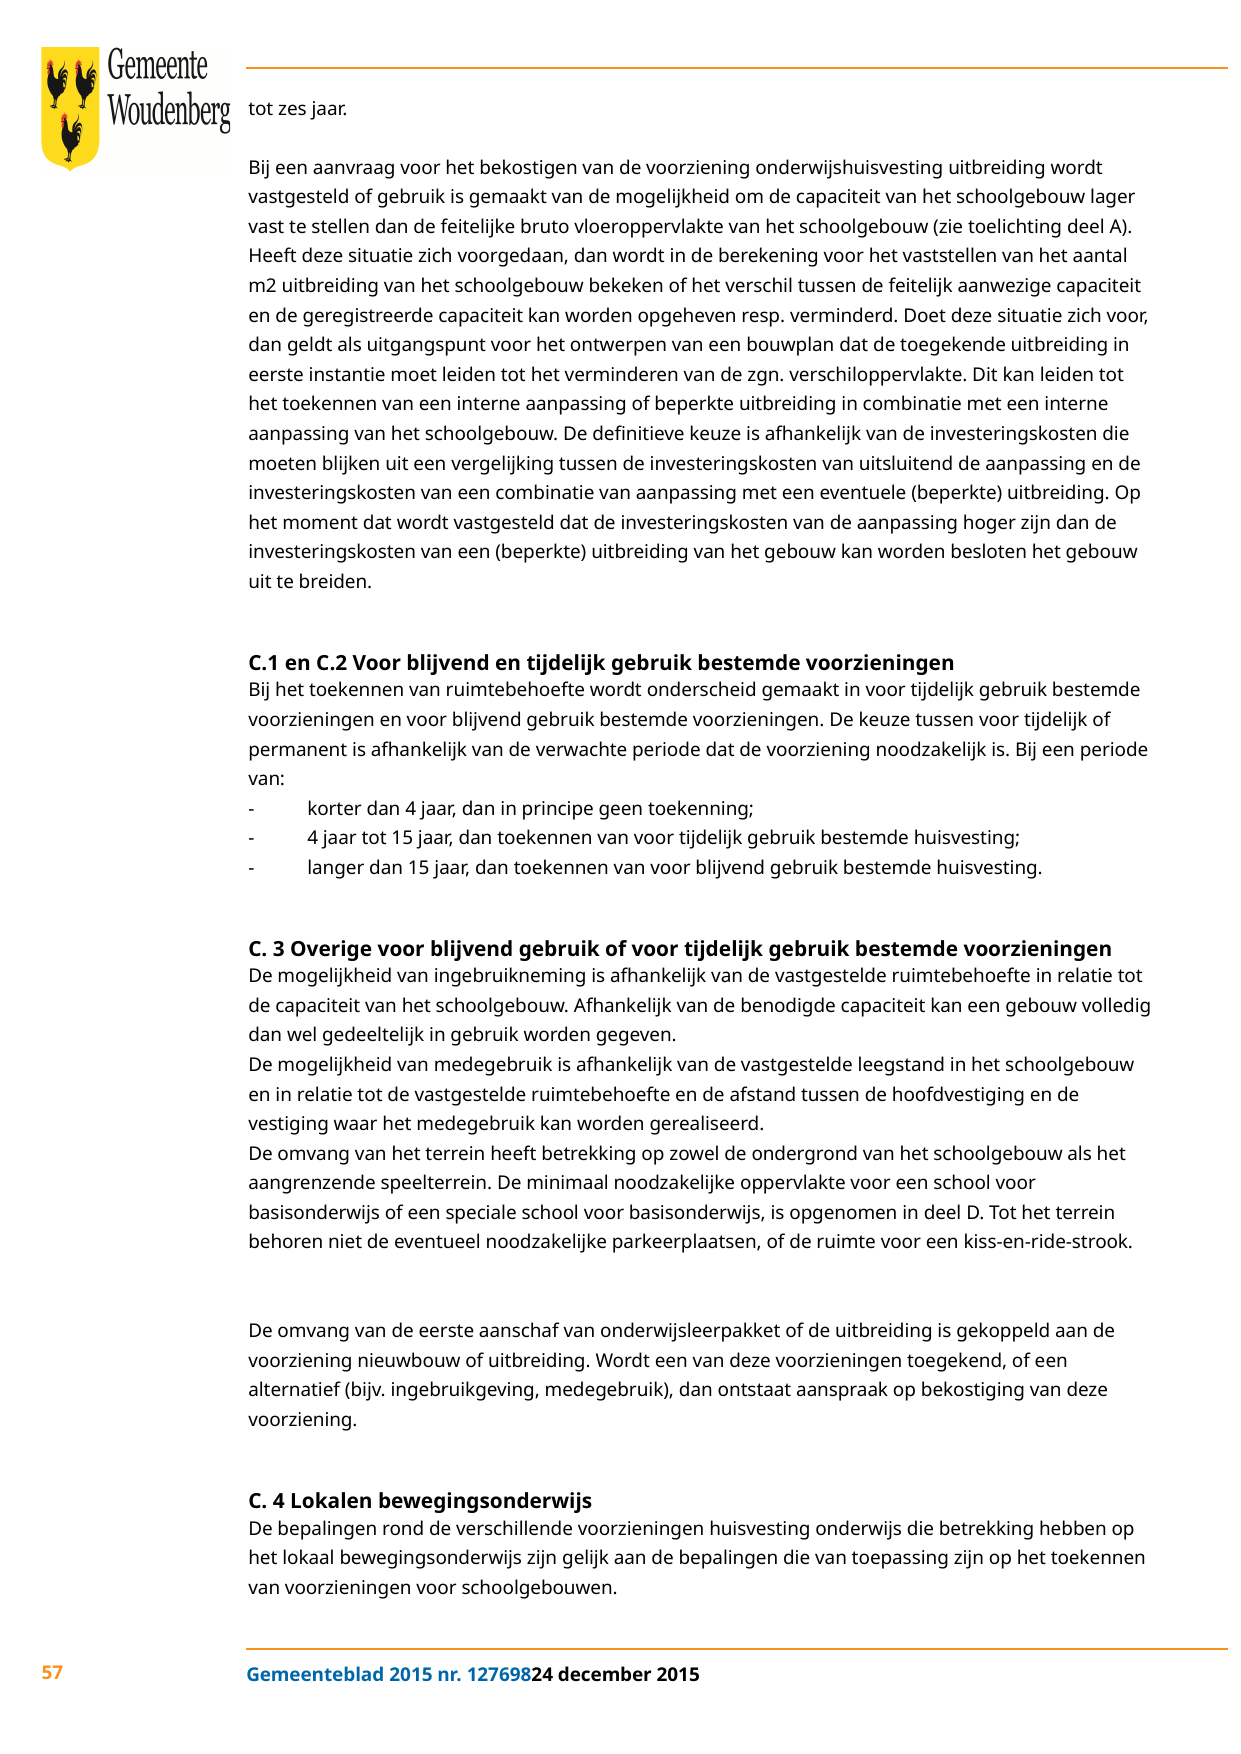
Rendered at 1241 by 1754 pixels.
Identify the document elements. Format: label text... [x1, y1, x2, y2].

list 4 jaar tot 15 jaar, dan toekennen van voor tijdelijk gebruik bestemde huisvesting; [248, 824, 1152, 850]
text De omvang van het terrein heeft betrekking op zowel de ondergrond van het schoolgebouw als het aangrenzende speelterrein. De minimaal noodzakelijke oppervlakte voor een school voor basisonderwijs of een speciale school voor basisonderwijs, is opgenomen in deel D. Tot het terrein behoren niet de eventueel noodzakelijke parkeerplaatsen, of de ruimte voor een kiss-en-ride-strook. [248, 1140, 1152, 1254]
text Bij een aanvraag voor het bekostigen van de voorziening onderwijshuisvesting uitbreiding wordt vastgesteld of gebruik is gemaakt van de mogelijkheid om de capaciteit van het schoolgebouw lager vast te stellen dan de feitelijke bruto vloeroppervlakte van het schoolgebouw (zie toelichting deel A). Heeft deze situatie zich voorgedaan, dan wordt in de berekening voor het vaststellen van het aantal m2 uitbreiding van het schoolgebouw bekeken of het verschil tussen de feitelijk aanwezige capaciteit en de geregistreerde capaciteit kan worden opgeheven resp. verminderd. Doet deze situatie zich voor, dan geldt als uitgangspunt voor het ontwerpen van een bouwplan dat de toegekende uitbreiding in eerste instantie moet leiden tot het verminderen van de zgn. verschiloppervlakte. Dit kan leiden tot het toekennen van een interne aanpassing of beperkte uitbreiding in combinatie met een interne aanpassing van het schoolgebouw. De definitieve keuze is afhankelijk van de investeringskosten die moeten blijken uit een vergelijking tussen de investeringskosten van uitsluitend de aanpassing en de investeringskosten van een combinatie van aanpassing met een eventuele (beperkte) uitbreiding. Op het moment dat wordt vastgesteld dat de investeringskosten van de aanpassing hoger zijn dan de investeringskosten van een (beperkte) uitbreiding van het gebouw kan worden besloten het gebouw uit te breiden. [248, 154, 1152, 594]
text C.1 en C.2 Voor blijvend en tijdelijk gebruik bestemde voorzieningen [248, 648, 1152, 677]
text De mogelijkheid van medegebruik is afhankelijk van de vastgestelde leegstand in het schoolgebouw en in relatie tot de vastgestelde ruimtebehoefte en de afstand tussen de hoofdvestiging en de vestiging waar het medegebruik kan worden gerealiseerd. [248, 1051, 1152, 1136]
text C. 4 Lokalen bewegingsonderwijs [248, 1486, 1152, 1515]
text De mogelijkheid van ingebruikneming is afhankelijk van de vastgestelde ruimtebehoefte in relatie tot de capaciteit van het schoolgebouw. Afhankelijk van de benodigde capaciteit kan een gebouw volledig dan wel gedeeltelijk in gebruik worden gegeven. [248, 962, 1152, 1047]
list korter dan 4 jaar, dan in principe geen toekenning; [248, 795, 1152, 821]
text tot zes jaar. [248, 95, 1152, 121]
text C. 3 Overige voor blijvend gebruik of voor tijdelijk gebruik bestemde voorzieningen [248, 934, 1152, 962]
list langer dan 15 jaar, dan toekennen van voor blijvend gebruik bestemde huisvesting. [248, 854, 1152, 880]
text De omvang van de eerste aanschaf van onderwijsleerpakket of de uitbreiding is gekoppeld aan de voorziening nieuwbouw of uitbreiding. Wordt een van deze voorzieningen toegekend, of een alternatief (bijv. ingebruikgeving, medegebruik), dan ontstaat aanspraak op bekostiging van deze voorziening. [248, 1317, 1152, 1432]
text Bij het toekennen van ruimtebehoefte wordt onderscheid gemaakt in voor tijdelijk gebruik bestemde voorzieningen en voor blijvend gebruik bestemde voorzieningen. De keuze tussen voor tijdelijk of permanent is afhankelijk van de verwachte periode dat de voorziening noodzakelijk is. Bij een periode van: [248, 677, 1152, 791]
text De bepalingen rond de verschillende voorzieningen huisvesting onderwijs die betrekking hebben op het lokaal bewegingsonderwijs zijn gelijk aan de bepalingen die van toepassing zijn op het toekennen van voorzieningen voor schoolgebouwen. [248, 1515, 1152, 1599]
picture [41, 47, 231, 172]
